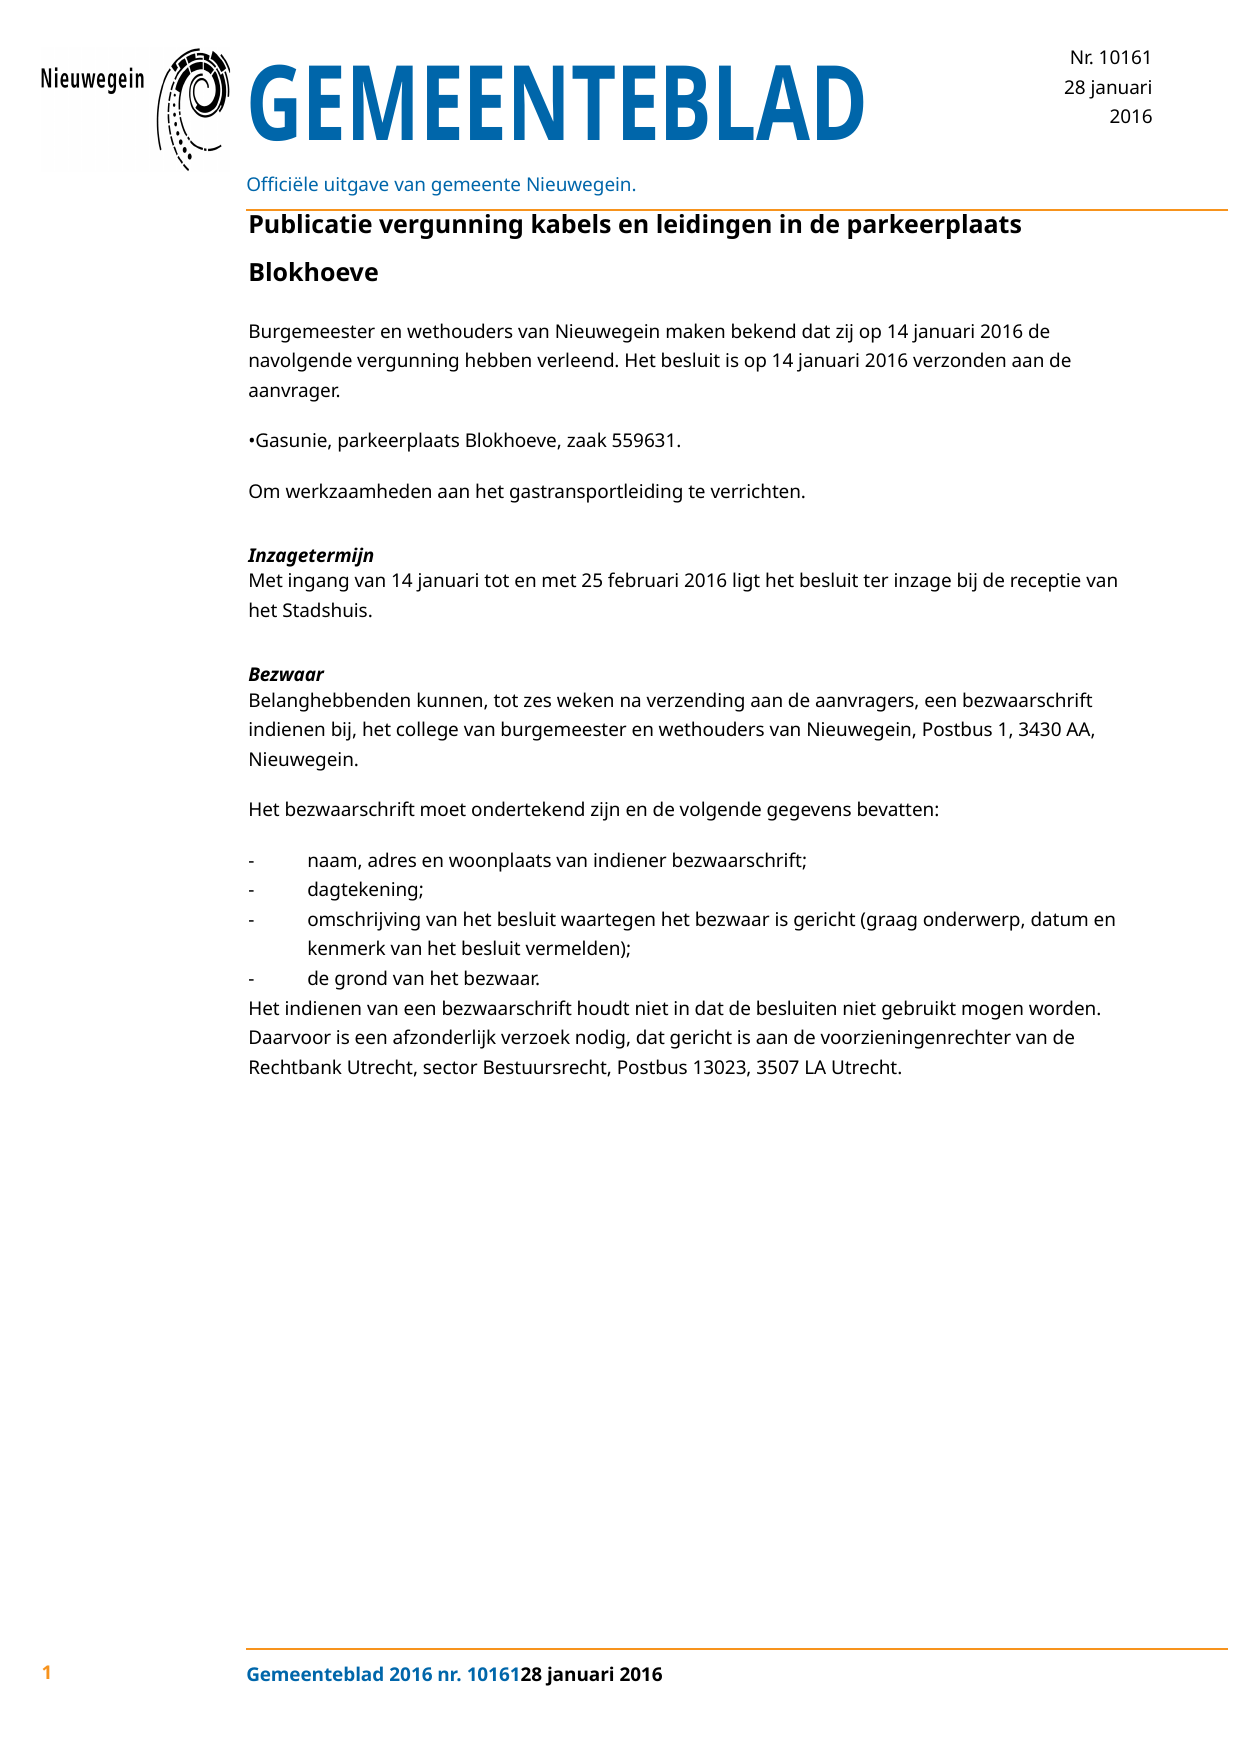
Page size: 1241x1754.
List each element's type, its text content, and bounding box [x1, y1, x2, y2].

text Het bezwaarschrift moet ondertekend zijn en de volgende gegevens bevatten: [248, 796, 1152, 822]
text Om werkzaamheden aan het gastransportleiding te verrichten. [248, 478, 1152, 504]
text Het indienen van een bezwaarschrift houdt niet in dat de besluiten niet gebruikt mogen worden. Daarvoor is een afzonderlijk verzoek nodig, dat gericht is aan de voorzieningenrechter van de Rechtbank Utrecht, sector Bestuursrecht, Postbus 13023, 3507 LA Utrecht. [248, 995, 1152, 1080]
text Belanghebbenden kunnen, tot zes weken na verzending aan de aanvragers, een bezwaarschrift indienen bij, het college van burgemeester en wethouders van Nieuwegein, Postbus 1, 3430 AA, Nieuwegein. [248, 687, 1152, 772]
picture [41, 47, 231, 172]
text Burgemeester en wethouders van Nieuwegein maken bekend dat zij op 14 januari 2016 de navolgende vergunning hebben verleend. Het besluit is op 14 januari 2016 verzonden aan de aanvrager. [248, 318, 1152, 403]
list naam, adres en woonplaats van indiener bezwaarschrift; [248, 847, 1152, 873]
text Inzagetermijn [248, 542, 1152, 568]
text Met ingang van 14 januari tot en met 25 februari 2016 ligt het besluit ter inzage bij de receptie van het Stadshuis. [248, 568, 1152, 623]
list de grond van het bezwaar. [248, 965, 1152, 991]
text Publicatie vergunning kabels en leidingen in de parkeerplaats Blokhoeve [248, 211, 1152, 288]
text Bezwaar [248, 661, 1152, 687]
list dagtekening; [248, 876, 1152, 902]
list omschrijving van het besluit waartegen het bezwaar is gericht (graag onderwerp, datum en kenmerk van het besluit vermelden); [248, 906, 1152, 961]
text •Gasunie, parkeerplaats Blokhoeve, zaak 559631. [248, 427, 1152, 453]
